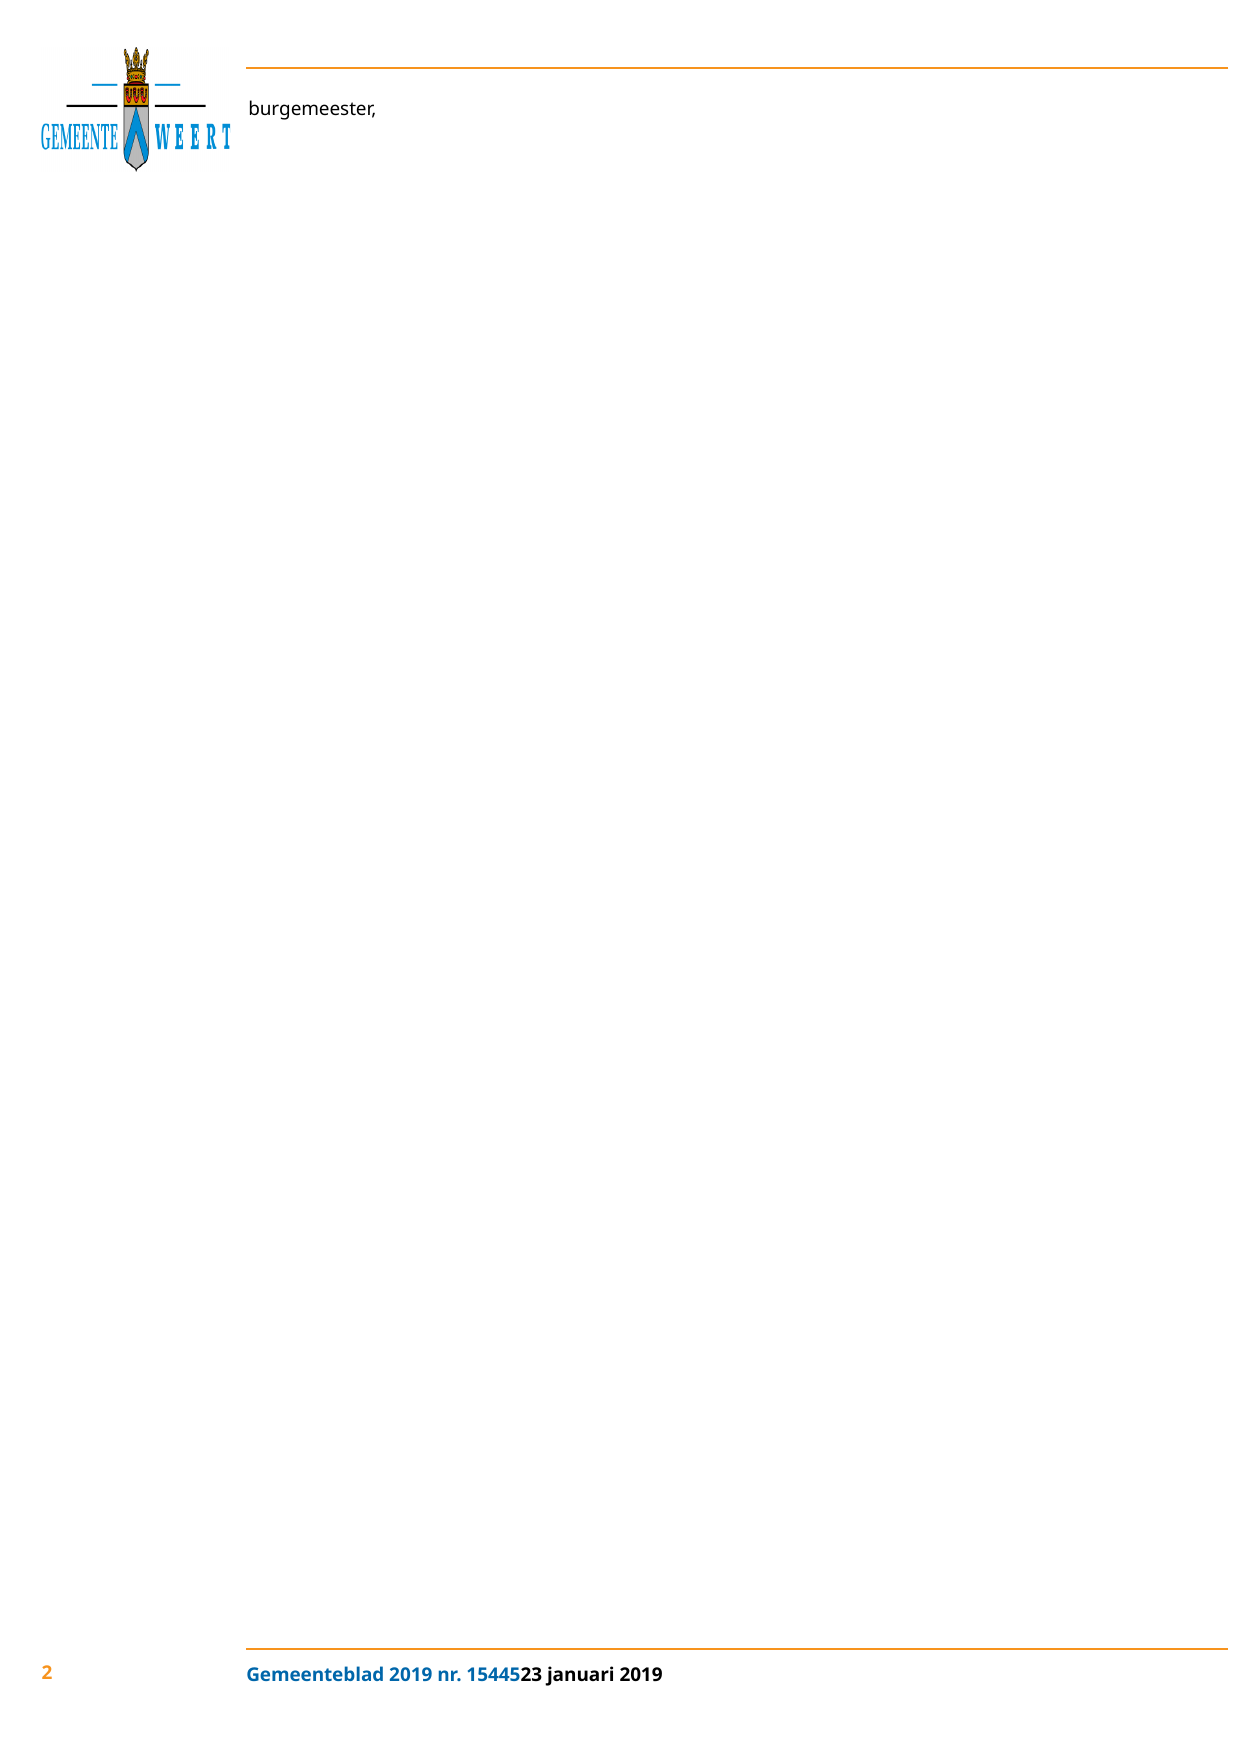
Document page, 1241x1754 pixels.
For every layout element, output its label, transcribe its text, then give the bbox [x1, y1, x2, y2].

picture [41, 47, 231, 172]
text burgemeester, [248, 95, 1152, 121]
